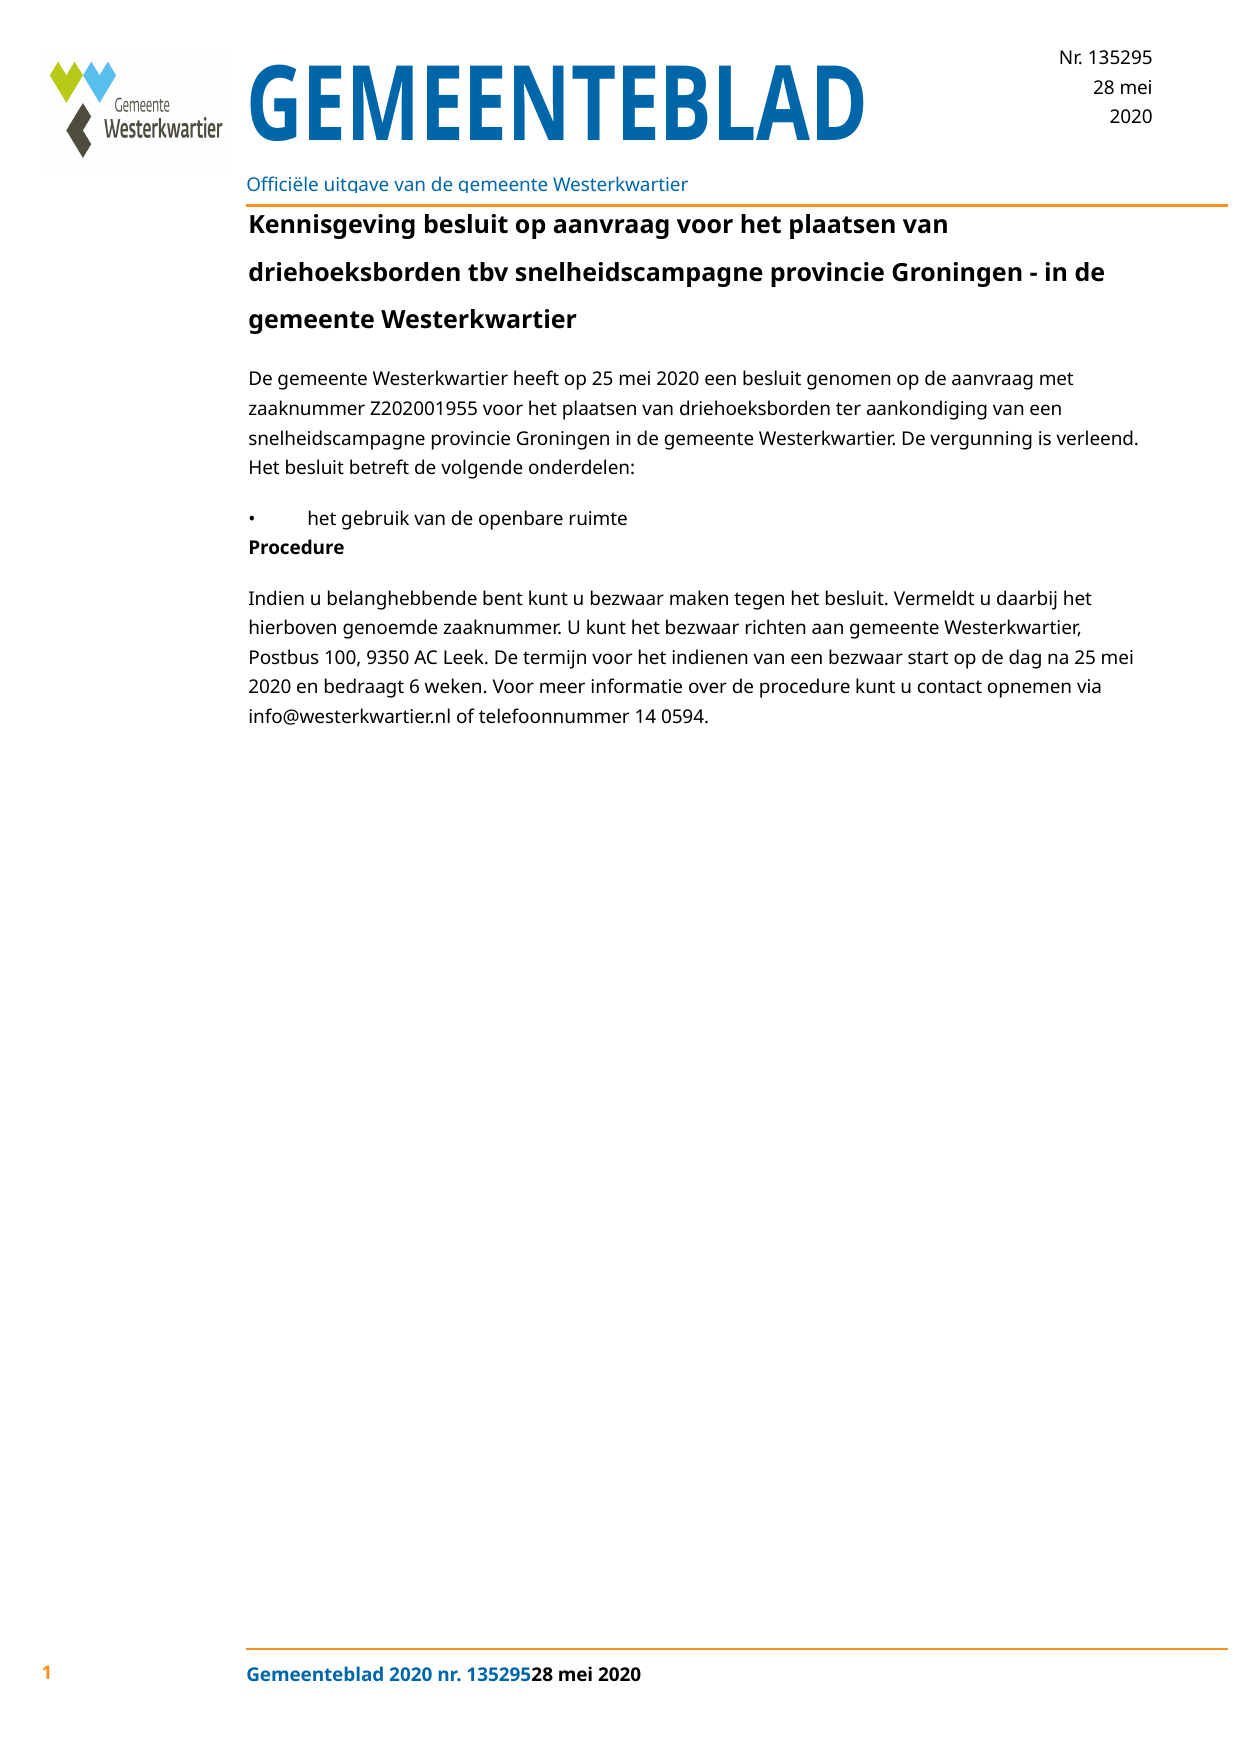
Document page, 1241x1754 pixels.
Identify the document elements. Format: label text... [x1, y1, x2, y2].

picture [41, 47, 231, 172]
text De gemeente Westerkwartier heeft op 25 mei 2020 een besluit genomen op de aanvraag met zaaknummer Z202001955 voor het plaatsen van driehoeksborden ter aankondiging van een snelheidscampagne provincie Groningen in de gemeente Westerkwartier. De vergunning is verleend. Het besluit betreft de volgende onderdelen: [248, 366, 1152, 480]
text Procedure [248, 534, 1152, 560]
text Kennisgeving besluit op aanvraag voor het plaatsen van driehoeksborden tbv snelheidscampagne provincie Groningen - in de gemeente Westerkwartier [248, 207, 1152, 336]
text Indien u belanghebbende bent kunt u bezwaar maken tegen het besluit. Vermeldt u daarbij het hierboven genoemde zaaknummer. U kunt het bezwaar richten aan gemeente Westerkwartier, Postbus 100, 9350 AC Leek. De termijn voor het indienen van een bezwaar start op de dag na 25 mei 2020 en bedraagt 6 weken. Voor meer informatie over de procedure kunt u contact opnemen via info@westerkwartier.nl of telefoonnummer 14 0594. [248, 585, 1152, 729]
list het gebruik van de openbare ruimte [248, 505, 1152, 530]
